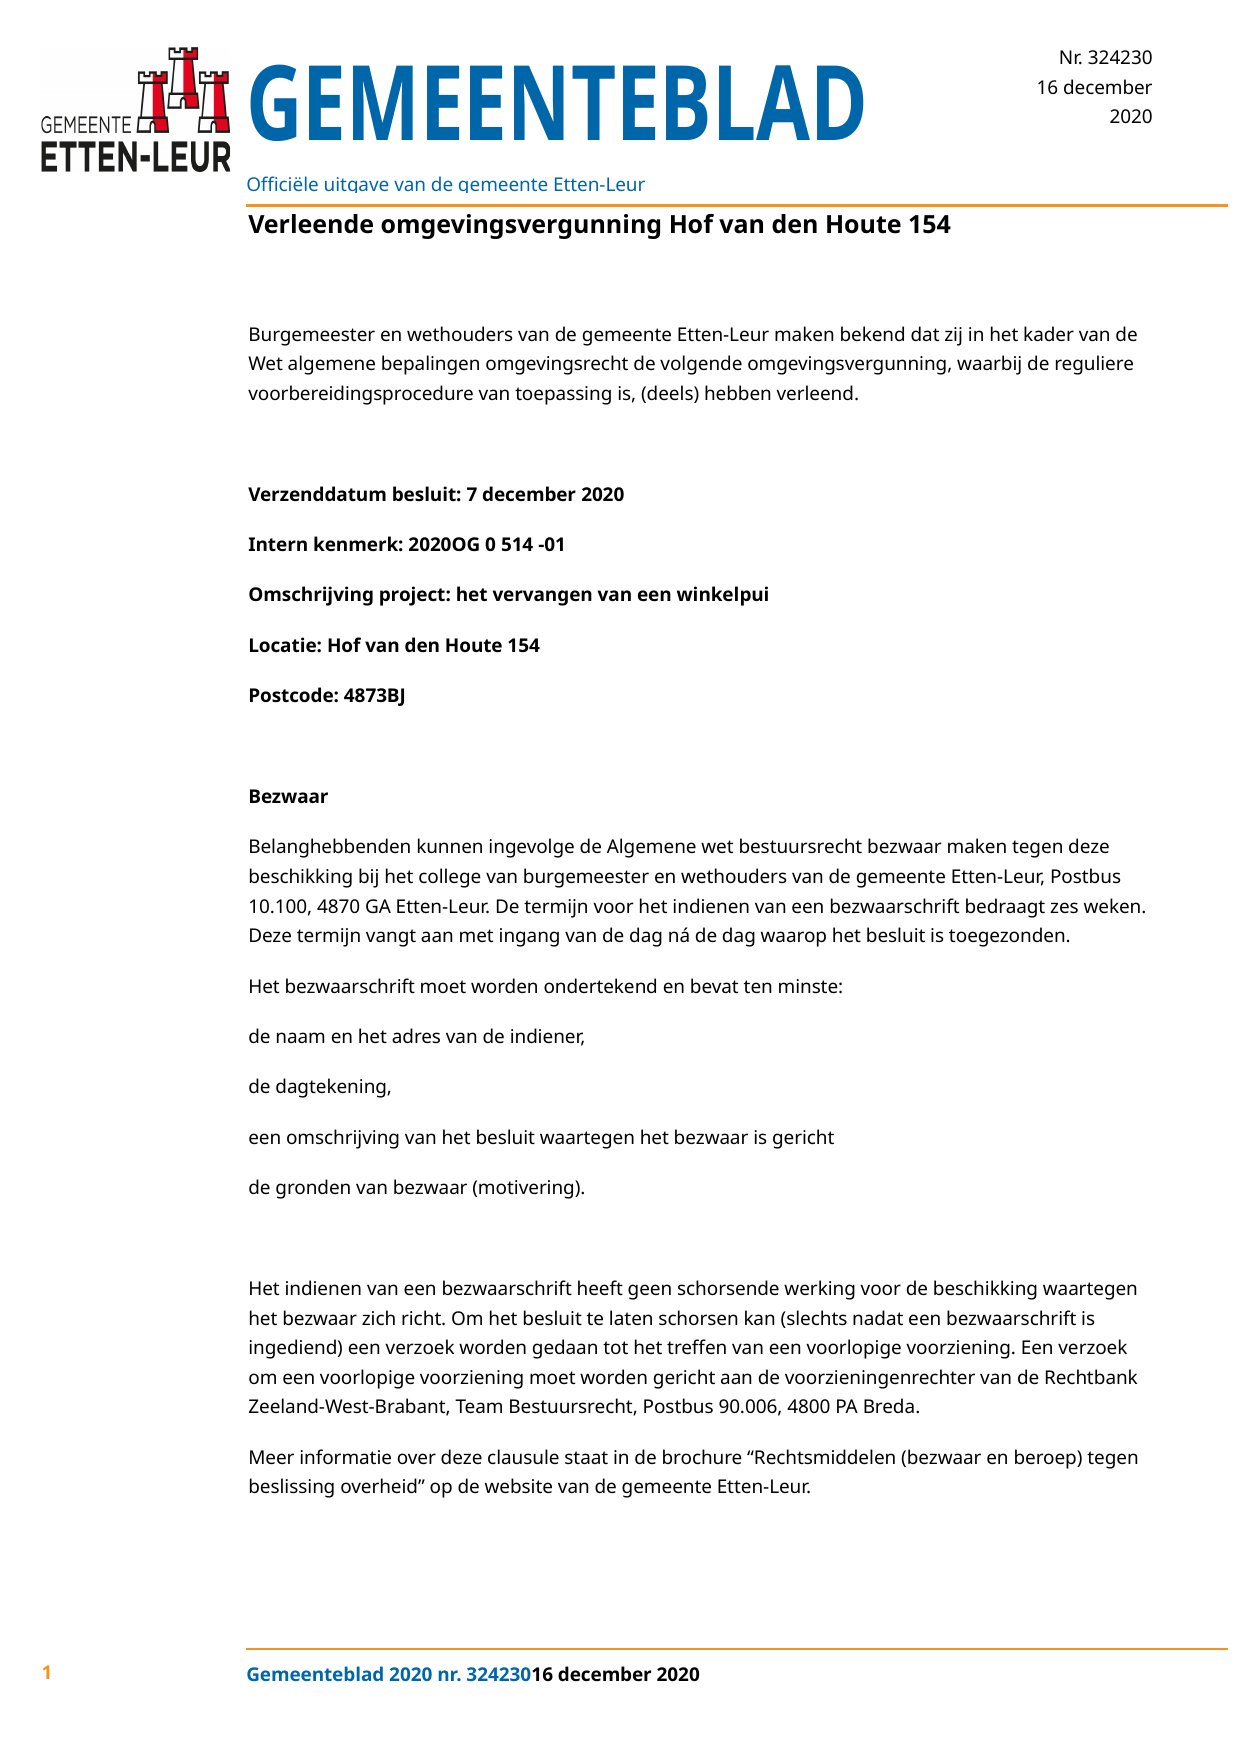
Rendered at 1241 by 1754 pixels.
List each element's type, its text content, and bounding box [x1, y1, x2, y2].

text Belanghebbenden kunnen ingevolge de Algemene wet bestuursrecht bezwaar maken tegen deze beschikking bij het college van burgemeester en wethouders van de gemeente Etten-Leur, Postbus 10.100, 4870 GA Etten-Leur. De termijn voor het indienen van een bezwaarschrift bedraagt zes weken. Deze termijn vangt aan met ingang van de dag ná de dag waarop het besluit is toegezonden. [248, 834, 1152, 948]
text Postcode: 4873BJ [248, 682, 1152, 708]
text Burgemeester en wethouders van de gemeente Etten-Leur maken bekend dat zij in het kader van de Wet algemene bepalingen omgevingsrecht de volgende omgevingsvergunning, waarbij de reguliere voorbereidingsprocedure van toepassing is, (deels) hebben verleend. [248, 321, 1152, 406]
text Verleende omgevingsvergunning Hof van den Houte 154 [248, 207, 1152, 241]
text Intern kenmerk: 2020OG 0 514 -01 [248, 531, 1152, 557]
text Bezwaar [248, 783, 1152, 809]
text de dagtekening, [248, 1074, 1152, 1099]
text een omschrijving van het besluit waartegen het bezwaar is gericht [248, 1124, 1152, 1150]
text Meer informatie over deze clausule staat in de brochure “Rechtsmiddelen (bezwaar en beroep) tegen beslissing overheid” op de website van de gemeente Etten-Leur. [248, 1444, 1152, 1499]
text Verzenddatum besluit: 7 december 2020 [248, 481, 1152, 506]
text Het bezwaarschrift moet worden ondertekend en bevat ten minste: [248, 973, 1152, 998]
text de gronden van bezwaar (motivering). [248, 1174, 1152, 1200]
picture [41, 47, 231, 172]
text Omschrijving project: het vervangen van een winkelpui [248, 582, 1152, 607]
text de naam en het adres van de indiener, [248, 1023, 1152, 1049]
text Locatie: Hof van den Houte 154 [248, 632, 1152, 658]
text Het indienen van een bezwaarschrift heeft geen schorsende werking voor de beschikking waartegen het bezwaar zich richt. Om het besluit te laten schorsen kan (slechts nadat een bezwaarschrift is ingediend) een verzoek worden gedaan tot het treffen van een voorlopige voorziening. Een verzoek om een voorlopige voorziening moet worden gericht aan de voorzieningenrechter van de Rechtbank Zeeland-West-Brabant, Team Bestuursrecht, Postbus 90.006, 4800 PA Breda. [248, 1275, 1152, 1419]
